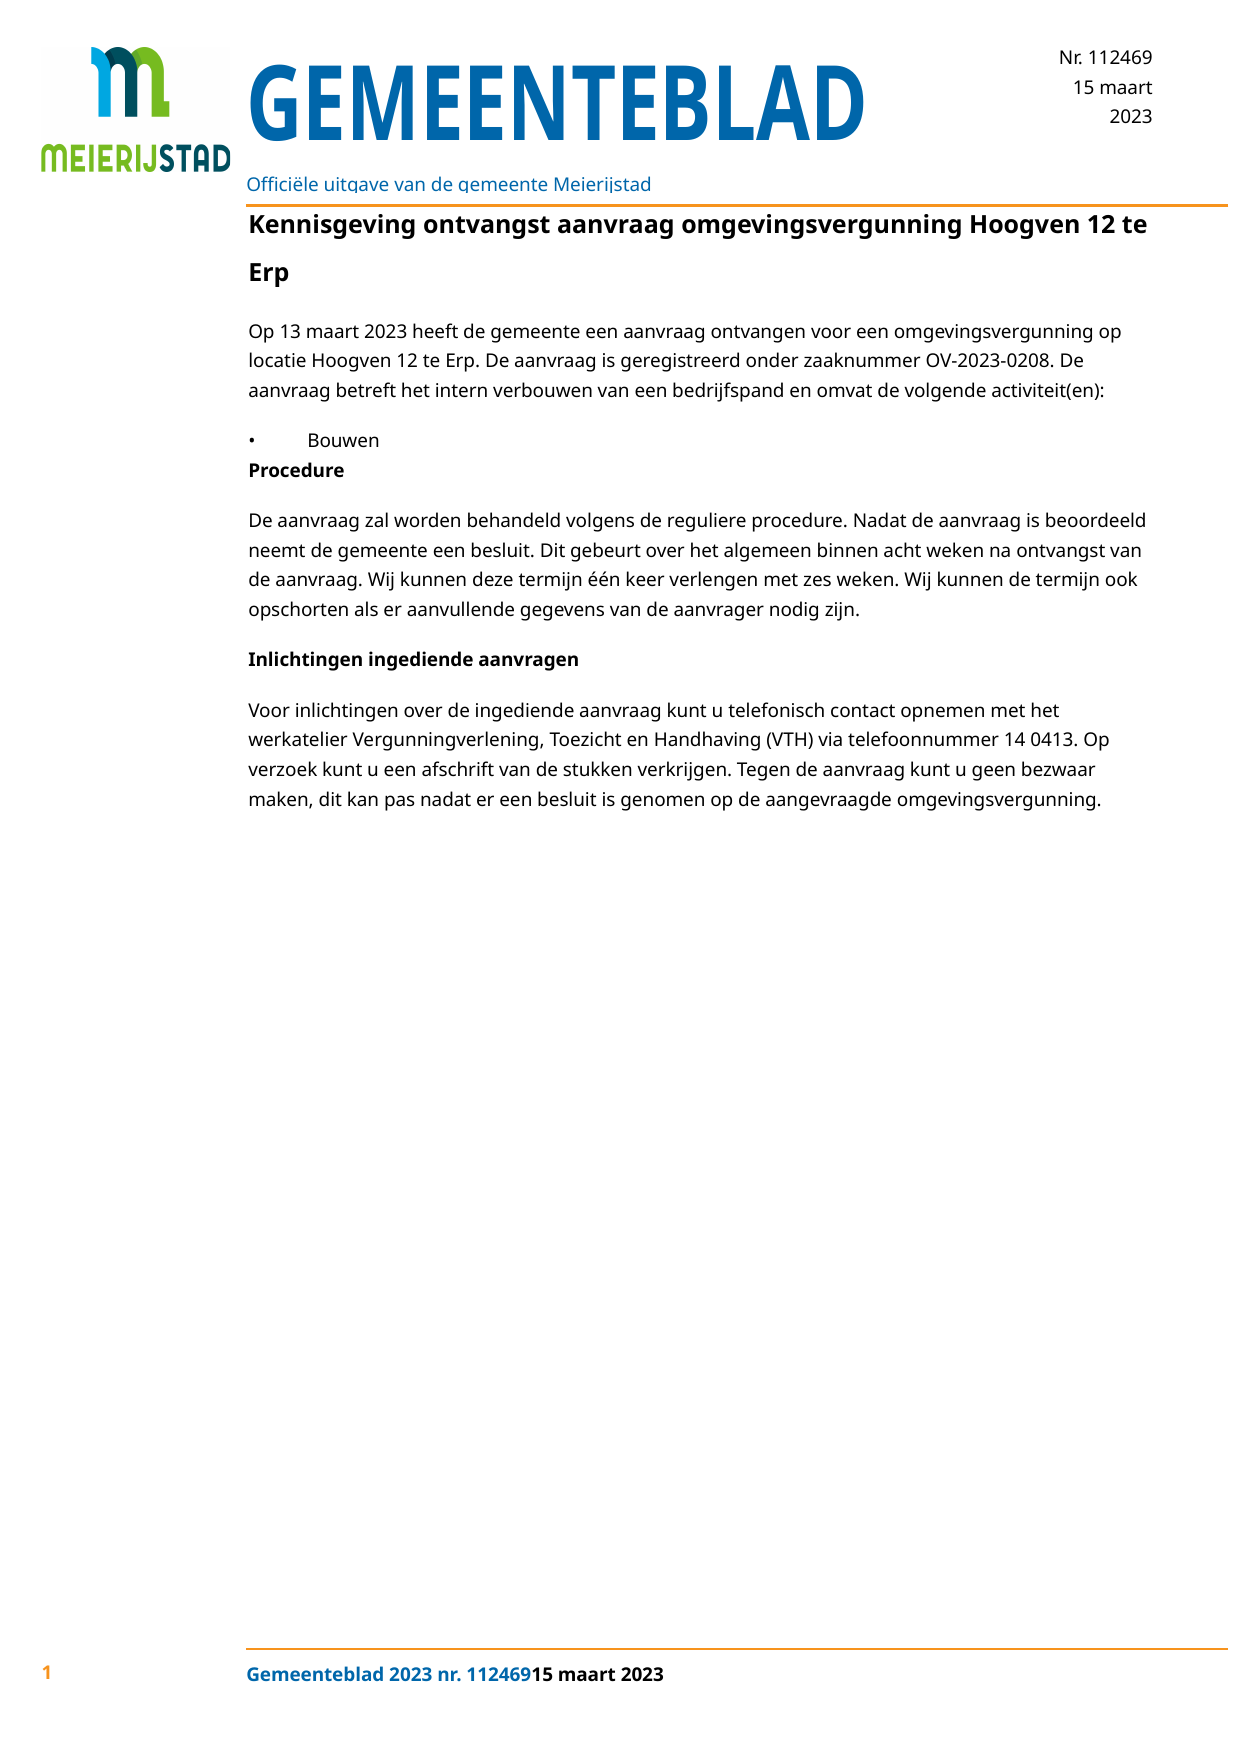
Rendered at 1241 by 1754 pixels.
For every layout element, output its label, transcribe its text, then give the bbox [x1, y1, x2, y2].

text De aanvraag zal worden behandeld volgens de reguliere procedure. Nadat de aanvraag is beoordeeld neemt de gemeente een besluit. Dit gebeurt over het algemeen binnen acht weken na ontvangst van de aanvraag. Wij kunnen deze termijn één keer verlengen met zes weken. Wij kunnen de termijn ook opschorten als er aanvullende gegevens van de aanvrager nodig zijn. [248, 507, 1152, 622]
text Op 13 maart 2023 heeft de gemeente een aanvraag ontvangen voor een omgevingsvergunning op locatie Hoogven 12 te Erp. De aanvraag is geregistreerd onder zaaknummer OV-2023-0208. De aanvraag betreft het intern verbouwen van een bedrijfspand en omvat de volgende activiteit(en): [248, 318, 1152, 403]
picture [41, 47, 231, 172]
text Procedure [248, 457, 1152, 483]
text Inlichtingen ingediende aanvragen [248, 647, 1152, 672]
list Bouwen [248, 427, 1152, 453]
text Voor inlichtingen over de ingediende aanvraag kunt u telefonisch contact opnemen met het werkatelier Vergunningverlening, Toezicht en Handhaving (VTH) via telefoonnummer 14 0413. Op verzoek kunt u een afschrift van de stukken verkrijgen. Tegen de aanvraag kunt u geen bezwaar maken, dit kan pas nadat er een besluit is genomen op de aangevraagde omgevingsvergunning. [248, 697, 1152, 812]
text Kennisgeving ontvangst aanvraag omgevingsvergunning Hoogven 12 te Erp [248, 207, 1152, 288]
